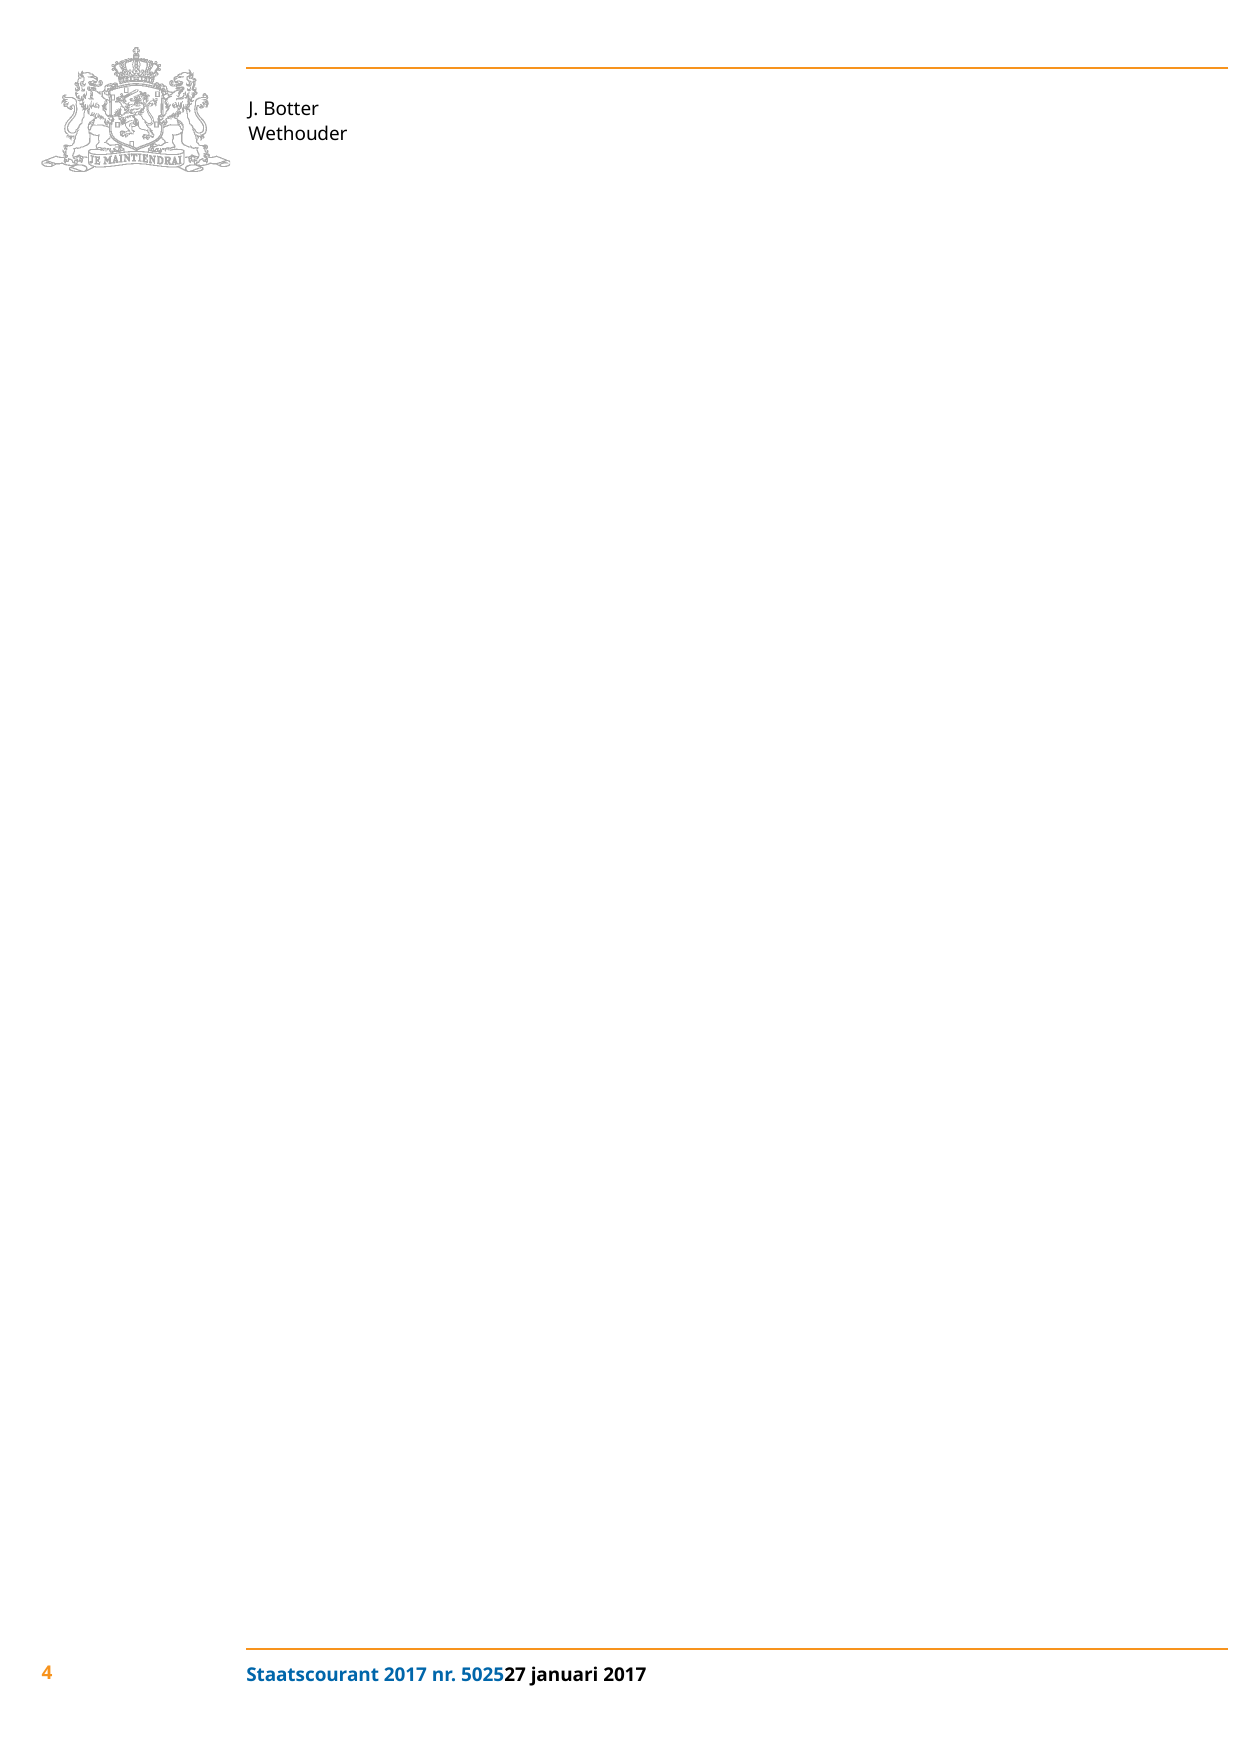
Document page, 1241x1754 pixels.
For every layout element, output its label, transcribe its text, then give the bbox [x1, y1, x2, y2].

text J. Botter [248, 95, 1152, 121]
text Wethouder [248, 121, 1152, 146]
picture [41, 47, 231, 172]
